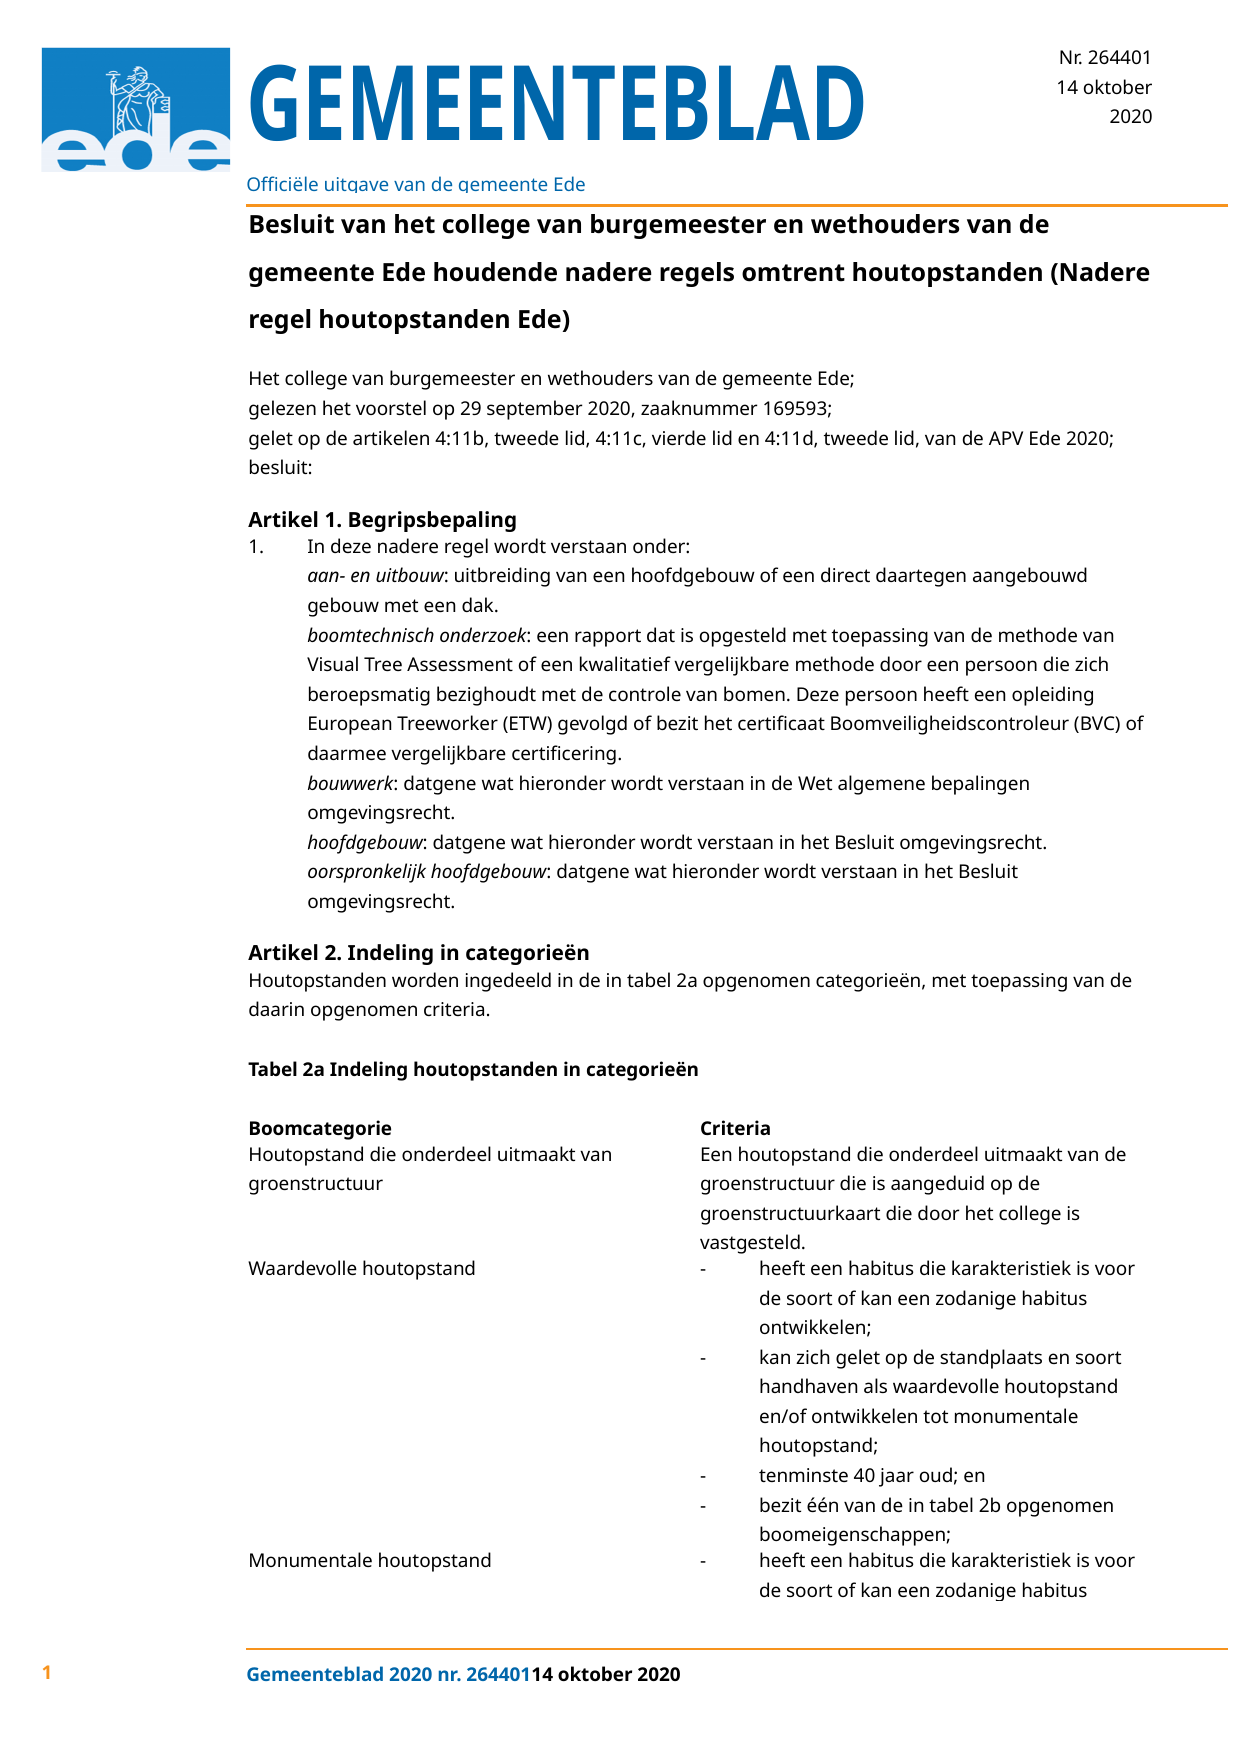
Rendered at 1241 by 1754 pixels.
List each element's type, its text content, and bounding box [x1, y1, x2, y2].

text Besluit van het college van burgemeester en wethouders van de gemeente Ede houdende nadere regels omtrent houtopstanden (Nadere regel houtopstanden Ede) [248, 207, 1152, 336]
table_cell heeft een habitus die karakteristiek is voor de soort of kan een zodanige habitus [700, 1547, 1152, 1601]
text Artikel 2. Indeling in categorieën [248, 938, 1152, 967]
text Het college van burgemeester en wethouders van de gemeente Ede; [248, 366, 1152, 391]
table_cell Waardevolle houtopstand [248, 1255, 700, 1547]
text besluit: [248, 454, 1152, 480]
list In deze nadere regel wordt verstaan onder: [248, 533, 1152, 559]
picture [41, 47, 231, 172]
list bouwwerk: datgene wat hieronder wordt verstaan in de Wet algemene bepalingen omgevingsrecht. [248, 770, 1152, 825]
text Artikel 1. Begripsbepaling [248, 505, 1152, 533]
table_cell heeft een habitus die karakteristiek is voor de soort of kan een zodanige habitus ontwikkelen; kan zich gelet op de standplaats en soort handhaven als waardevolle houtopstand en/of ontwikkelen tot monumentale houtopstand; tenminste 40 jaar oud; en bezit één van de in tabel 2b opgenomen boomeigenschappen; [700, 1255, 1152, 1547]
text Houtopstanden worden ingedeeld in de in tabel 2a opgenomen categorieën, met toepassing van de daarin opgenomen criteria. [248, 967, 1152, 1022]
text gelezen het voorstel op 29 september 2020, zaaknummer 169593; [248, 395, 1152, 421]
table_cell Een houtopstand die onderdeel uitmaakt van de groenstructuur die is aangeduid op de groenstructuurkaart die door het college is vastgesteld. [700, 1141, 1152, 1255]
table_header Criteria [700, 1115, 1152, 1141]
list hoofdgebouw: datgene wat hieronder wordt verstaan in het Besluit omgevingsrecht. [248, 829, 1152, 855]
table_cell Houtopstand die onderdeel uitmaakt van groenstructuur [248, 1141, 700, 1255]
table_header Boomcategorie [248, 1115, 700, 1141]
list oorspronkelijk hoofdgebouw: datgene wat hieronder wordt verstaan in het Besluit omgevingsrecht. [248, 858, 1152, 914]
list aan- en uitbouw: uitbreiding van een hoofdgebouw of een direct daartegen aangebouwd gebouw met een dak. [248, 563, 1152, 618]
list boomtechnisch onderzoek: een rapport dat is opgesteld met toepassing van de methode van Visual Tree Assessment of een kwalitatief vergelijkbare methode door een persoon die zich beroepsmatig bezighoudt met de controle van bomen. Deze persoon heeft een opleiding European Treeworker (ETW) gevolgd of bezit het certificaat Boomveiligheidscontroleur (BVC) of daarmee vergelijkbare certificering. [248, 622, 1152, 766]
text gelet op de artikelen 4:11b, tweede lid, 4:11c, vierde lid en 4:11d, tweede lid, van de APV Ede 2020; [248, 425, 1152, 450]
text Tabel 2a Indeling houtopstanden in categorieën [248, 1056, 1152, 1081]
table_cell Monumentale houtopstand [248, 1547, 700, 1601]
